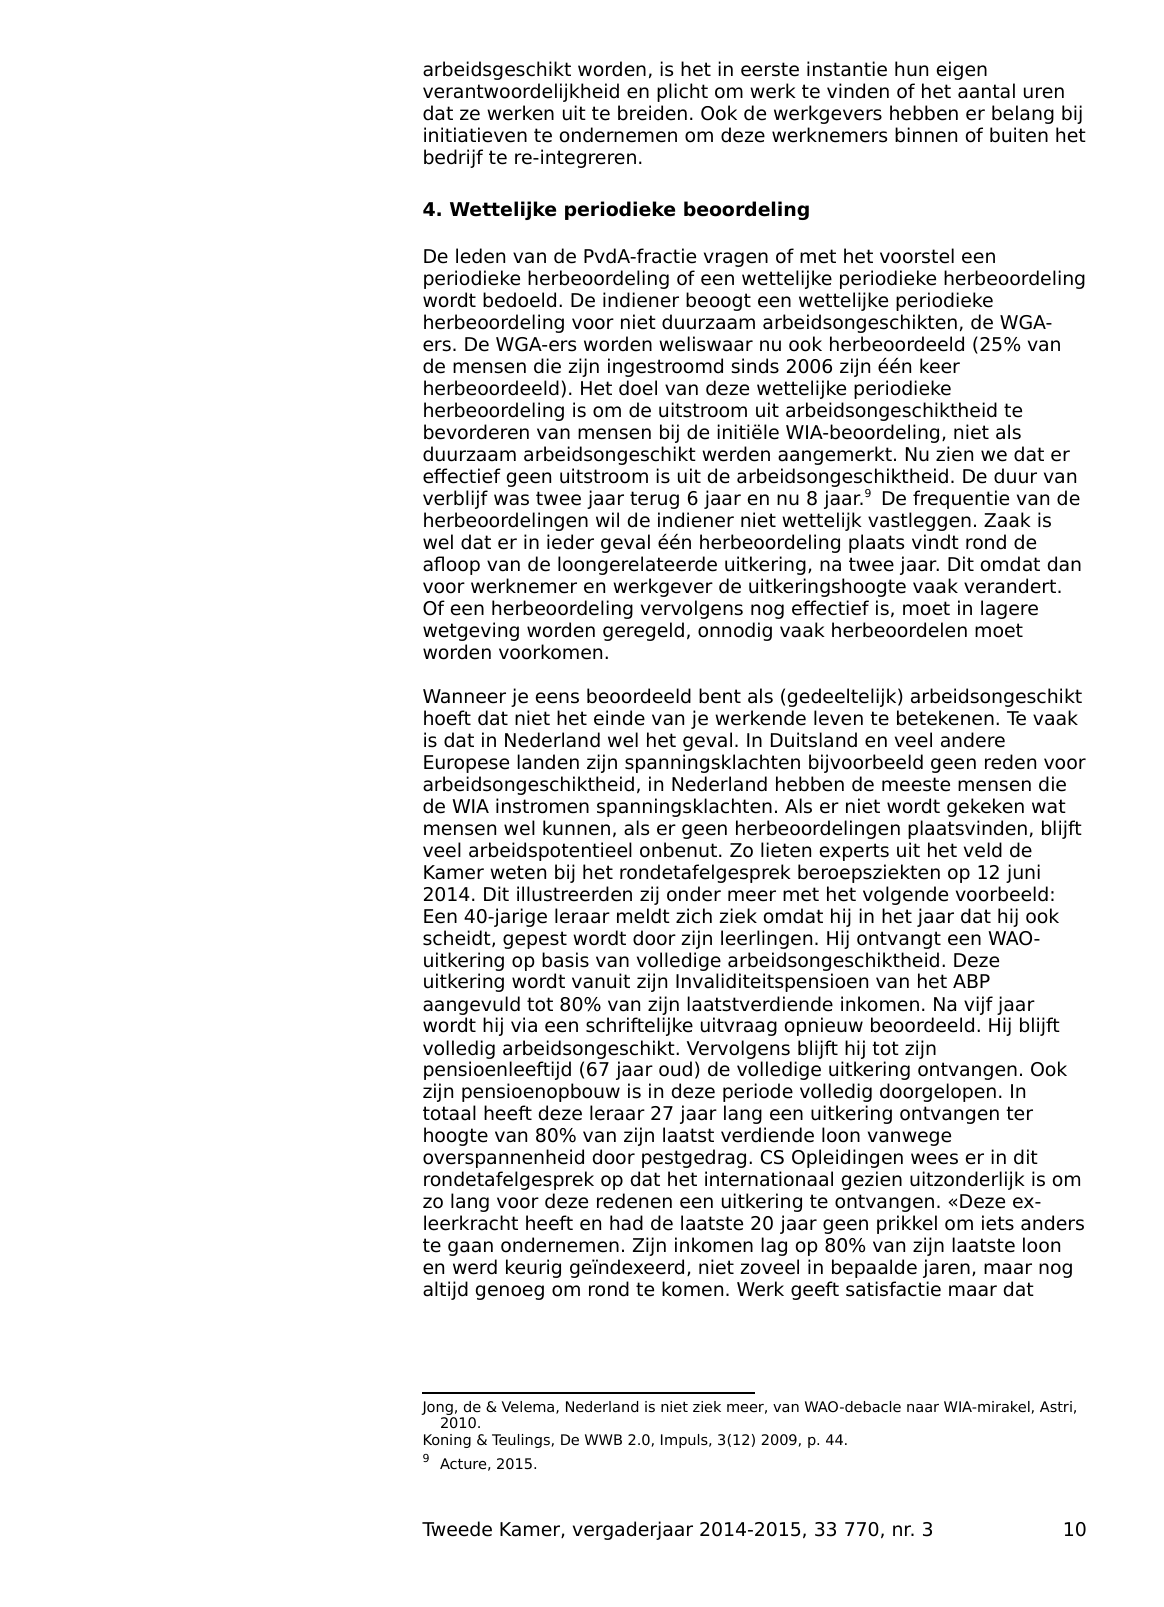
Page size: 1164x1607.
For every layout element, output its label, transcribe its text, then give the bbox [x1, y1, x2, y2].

subtitle 4. Wettelijke periodieke beoordeling [422, 199, 1087, 221]
text De leden van de PvdA-fractie vragen of met het voorstel een periodieke herbeoordeling of een wettelijke periodieke herbeoordeling wordt bedoeld. De indiener beoogt een wettelijke periodieke herbeoordeling voor niet duurzaam arbeidsongeschikten, de WGA-ers. De WGA-ers worden weliswaar nu ook herbeoordeeld (25% van de mensen die zijn ingestroomd sinds 2006 zijn één keer herbeoordeeld). Het doel van deze wettelijke periodieke herbeoordeling is om de uitstroom uit arbeidsongeschiktheid te bevorderen van mensen bij de initiële WIA-beoordeling, niet als duurzaam arbeidsongeschikt werden aangemerkt. Nu zien we dat er effectief geen uitstroom is uit de arbeidsongeschiktheid. De duur van verblijf was twee jaar terug 6 jaar en nu 8 jaar. De frequentie van de herbeoordelingen wil de indiener niet wettelijk vastleggen. Zaak is wel dat er in ieder geval één herbeoordeling plaats vindt rond de afloop van de loongerelateerde uitkering, na twee jaar. Dit omdat dan voor werknemer en werkgever de uitkeringshoogte vaak verandert. Of een herbeoordeling vervolgens nog effectief is, moet in lagere wetgeving worden geregeld, onnodig vaak herbeoordelen moet worden voorkomen. [422, 246, 1087, 663]
text Jong, de & Velema, Nederland is niet ziek meer, van WAO-debacle naar WIA-mirakel, Astri, 2010. [422, 1399, 1087, 1432]
text Acture, 2015. [422, 1452, 1087, 1474]
text Wanneer je eens beoordeeld bent als (gedeeltelijk) arbeidsongeschikt hoeft dat niet het einde van je werkende leven te betekenen. Te vaak is dat in Nederland wel het geval. In Duitsland en veel andere Europese landen zijn spanningsklachten bijvoorbeeld geen reden voor arbeidsongeschiktheid, in Nederland hebben de meeste mensen die de WIA instromen spanningsklachten. Als er niet wordt gekeken wat mensen wel kunnen, als er geen herbeoordelingen plaatsvinden, blijft veel arbeidspotentieel onbenut. Zo lieten experts uit het veld de Kamer weten bij het rondetafelgesprek beroepsziekten op 12 juni 2014. Dit illustreerden zij onder meer met het volgende voorbeeld: [422, 686, 1087, 906]
text arbeidsgeschikt worden, is het in eerste instantie hun eigen verantwoordelijkheid en plicht om werk te vinden of het aantal uren dat ze werken uit te breiden. Ook de werkgevers hebben er belang bij initiatieven te ondernemen om deze werknemers binnen of buiten het bedrijf te re-integreren. [422, 59, 1087, 169]
text Koning & Teulings, De WWB 2.0, Impuls, 3(12) 2009, p. 44. [422, 1432, 1087, 1449]
text Een 40-jarige leraar meldt zich ziek omdat hij in het jaar dat hij ook scheidt, gepest wordt door zijn leerlingen. Hij ontvangt een WAO-uitkering op basis van volledige arbeidsongeschiktheid. Deze uitkering wordt vanuit zijn Invaliditeitspensioen van het ABP aangevuld tot 80% van zijn laatstverdiende inkomen. Na vijf jaar wordt hij via een schriftelijke uitvraag opnieuw beoordeeld. Hij blijft volledig arbeidsongeschikt. Vervolgens blijft hij tot zijn pensioenleeftijd (67 jaar oud) de volledige uitkering ontvangen. Ook zijn pensioenopbouw is in deze periode volledig doorgelopen. In totaal heeft deze leraar 27 jaar lang een uitkering ontvangen ter hoogte van 80% van zijn laatst verdiende loon vanwege overspannenheid door pestgedrag. CS Opleidingen wees er in dit rondetafelgesprek op dat het internationaal gezien uitzonderlijk is om zo lang voor deze redenen een uitkering te ontvangen. «Deze ex-leerkracht heeft en had de laatste 20 jaar geen prikkel om iets anders te gaan ondernemen. Zijn inkomen lag op 80% van zijn laatste loon en werd keurig geïndexeerd, niet zoveel in bepaalde jaren, maar nog altijd genoeg om rond te komen. Werk geeft satisfactie maar dat [422, 906, 1087, 1301]
